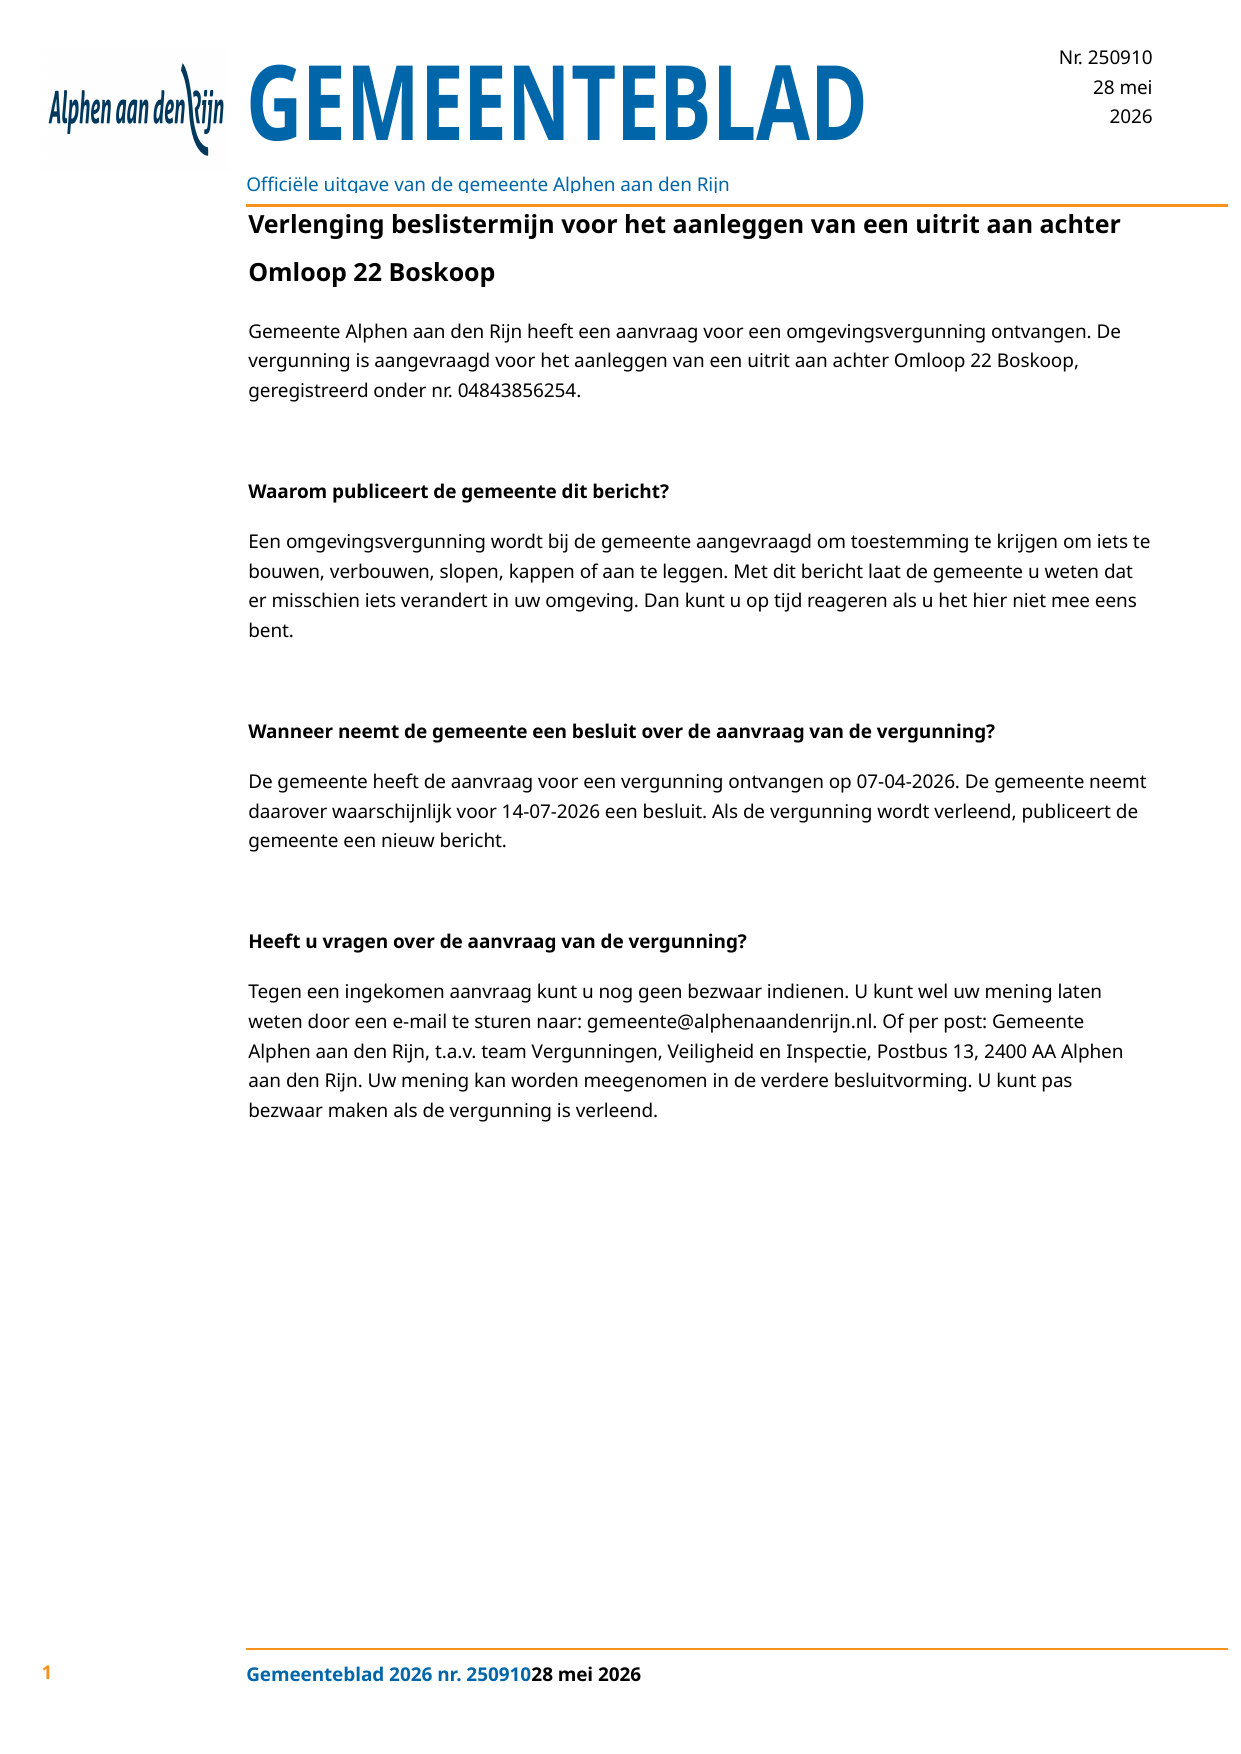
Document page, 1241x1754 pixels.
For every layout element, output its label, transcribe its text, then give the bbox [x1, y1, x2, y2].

text Waarom publiceert de gemeente dit bericht? [248, 478, 1152, 504]
picture [41, 47, 231, 172]
text Wanneer neemt de gemeente een besluit over de aanvraag van de vergunning? [248, 718, 1152, 744]
text Verlenging beslistermijn voor het aanleggen van een uitrit aan achter Omloop 22 Boskoop [248, 207, 1152, 288]
text Een omgevingsvergunning wordt bij de gemeente aangevraagd om toestemming te krijgen om iets te bouwen, verbouwen, slopen, kappen of aan te leggen. Met dit bericht laat de gemeente u weten dat er misschien iets verandert in uw omgeving. Dan kunt u op tijd reageren als u het hier niet mee eens bent. [248, 528, 1152, 643]
text Tegen een ingekomen aanvraag kunt u nog geen bezwaar indienen. U kunt wel uw mening laten weten door een e-mail te sturen naar: gemeente@alphenaandenrijn.nl. Of per post: Gemeente Alphen aan den Rijn, t.a.v. team Vergunningen, Veiligheid en Inspectie, Postbus 13, 2400 AA Alphen aan den Rijn. Uw mening kan worden meegenomen in de verdere besluitvorming. U kunt pas bezwaar maken als de vergunning is verleend. [248, 979, 1152, 1123]
text Gemeente Alphen aan den Rijn heeft een aanvraag voor een omgevingsvergunning ontvangen. De vergunning is aangevraagd voor het aanleggen van een uitrit aan achter Omloop 22 Boskoop, geregistreerd onder nr. 04843856254. [248, 318, 1152, 403]
text De gemeente heeft de aanvraag voor een vergunning ontvangen op 07-04-2026. De gemeente neemt daarover waarschijnlijk voor 14-07-2026 een besluit. Als de vergunning wordt verleend, publiceert de gemeente een nieuw bericht. [248, 768, 1152, 853]
text Heeft u vragen over de aanvraag van de vergunning? [248, 928, 1152, 954]
